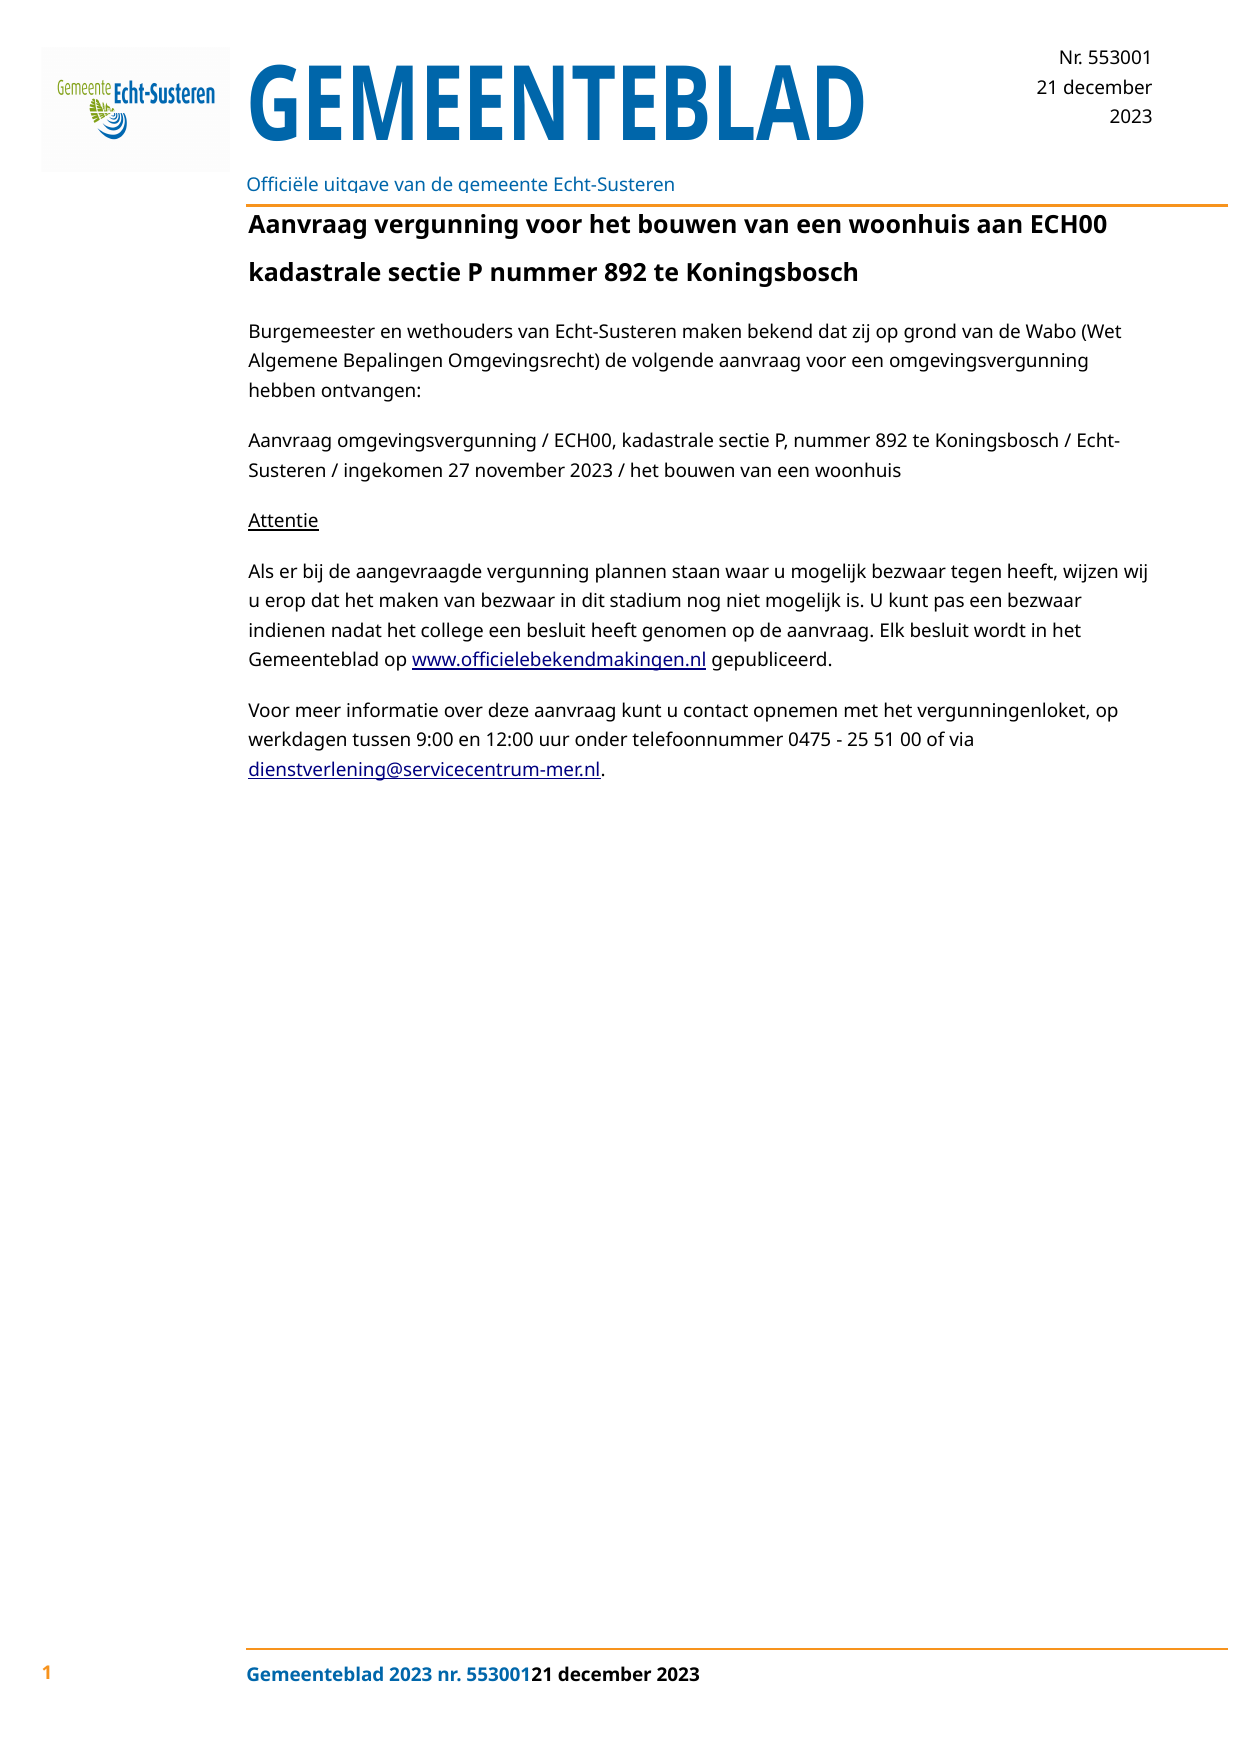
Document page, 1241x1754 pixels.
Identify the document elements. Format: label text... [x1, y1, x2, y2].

text Voor meer informatie over deze aanvraag kunt u contact opnemen met het vergunningenloket, op werkdagen tussen 9:00 en 12:00 uur onder telefoonnummer 0475 - 25 51 00 of via dienstverlening@servicecentrum-mer.nl. [248, 697, 1152, 782]
text Burgemeester en wethouders van Echt-Susteren maken bekend dat zij op grond van de Wabo (Wet Algemene Bepalingen Omgevingsrecht) de volgende aanvraag voor een omgevingsvergunning hebben ontvangen: [248, 318, 1152, 403]
text Als er bij de aangevraagde vergunning plannen staan waar u mogelijk bezwaar tegen heeft, wijzen wij u erop dat het maken van bezwaar in dit stadium nog niet mogelijk is. U kunt pas een bezwaar indienen nadat het college een besluit heeft genomen op de aanvraag. Elk besluit wordt in het Gemeenteblad op www.officielebekendmakingen.nl gepubliceerd. [248, 558, 1152, 672]
text Aanvraag vergunning voor het bouwen van een woonhuis aan ECH00 kadastrale sectie P nummer 892 te Koningsbosch [248, 207, 1152, 288]
text Attentie [248, 507, 1152, 533]
text Aanvraag omgevingsvergunning / ECH00, kadastrale sectie P, nummer 892 te Koningsbosch / Echt-Susteren / ingekomen 27 november 2023 / het bouwen van een woonhuis [248, 427, 1152, 483]
picture [41, 47, 231, 172]
